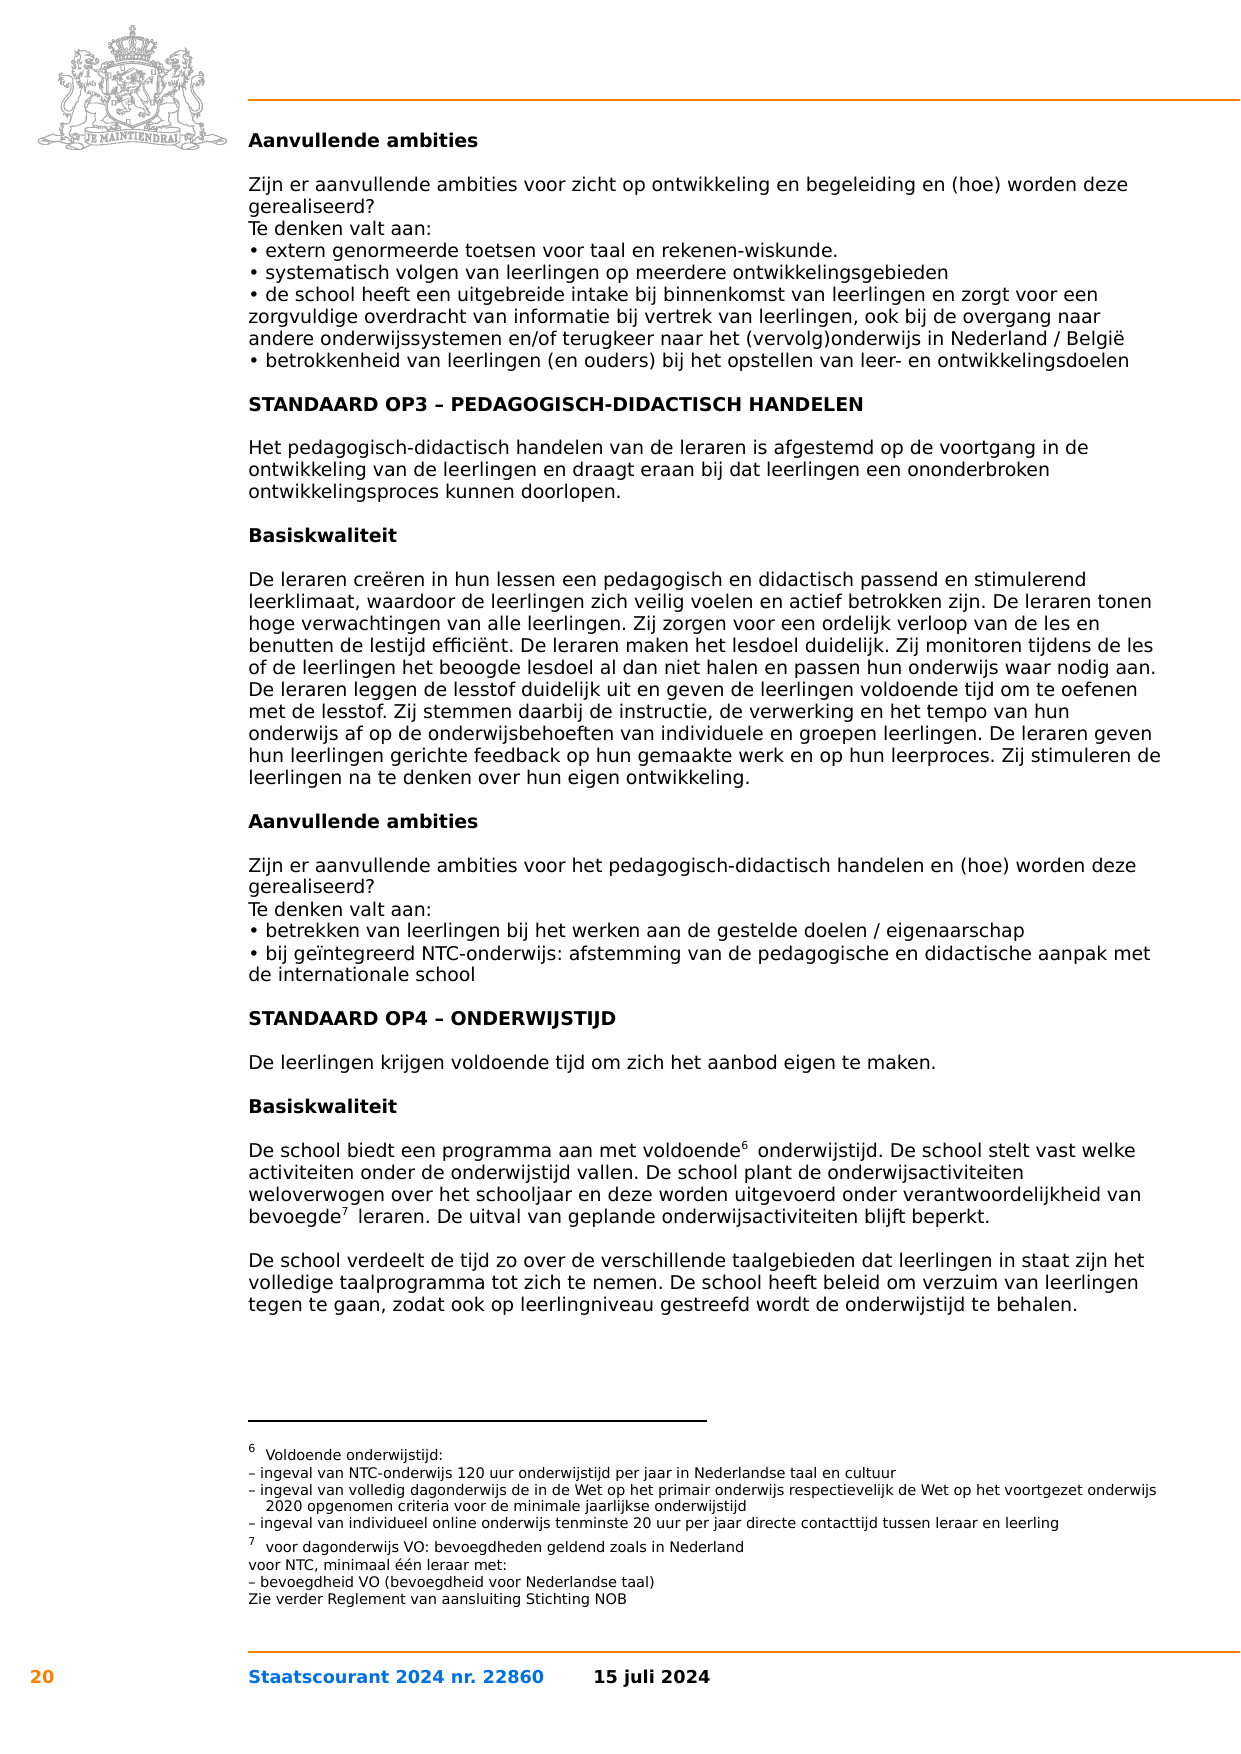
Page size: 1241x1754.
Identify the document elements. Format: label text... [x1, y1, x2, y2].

subtitle STANDAARD OP4 – ONDERWIJSTIJD [248, 1008, 1163, 1030]
text – ingeval van individueel online onderwijs tenminste 20 uur per jaar directe contacttijd tussen leraar en leerling [248, 1515, 1163, 1532]
text De school verdeelt de tijd zo over de verschillende taalgebieden dat leerlingen in staat zijn het volledige taalprogramma tot zich te nemen. De school heeft beleid om verzuim van leerlingen tegen te gaan, zodat ook op leerlingniveau gestreefd wordt de onderwijstijd te behalen. [248, 1249, 1163, 1316]
text Zijn er aanvullende ambities voor zicht op ontwikkeling en begeleiding en (hoe) worden deze gerealiseerd? [248, 174, 1163, 218]
subtitle Aanvullende ambities [248, 130, 1163, 152]
text • systematisch volgen van leerlingen op meerdere ontwikkelingsgebieden [248, 262, 1163, 284]
text • betrekken van leerlingen bij het werken aan de gestelde doelen / eigenaarschap [248, 920, 1163, 942]
text • bij geïntegreerd NTC-onderwijs: afstemming van de pedagogische en didactische aanpak met de internationale school [248, 942, 1163, 986]
text De leerlingen krijgen voldoende tijd om zich het aanbod eigen te maken. [248, 1052, 1163, 1074]
text voor NTC, minimaal één leraar met: [248, 1557, 1163, 1574]
text – bevoegdheid VO (bevoegdheid voor Nederlandse taal) [248, 1574, 1163, 1591]
text voor dagonderwijs VO: bevoegdheden geldend zoals in Nederland [248, 1535, 1163, 1557]
text – ingeval van volledig dagonderwijs de in de Wet op het primair onderwijs respectievelijk de Wet op het voortgezet onderwijs 2020 opgenomen criteria voor de minimale jaarlijkse onderwijstijd [248, 1482, 1163, 1515]
text Te denken valt aan: [248, 218, 1163, 240]
text De leraren creëren in hun lessen een pedagogisch en didactisch passend en stimulerend leerklimaat, waardoor de leerlingen zich veilig voelen en actief betrokken zijn. De leraren tonen hoge verwachtingen van alle leerlingen. Zij zorgen voor een ordelijk verloop van de les en benutten de lestijd efficiënt. De leraren maken het lesdoel duidelijk. Zij monitoren tijdens de les of de leerlingen het beoogde lesdoel al dan niet halen en passen hun onderwijs waar nodig aan. De leraren leggen de lesstof duidelijk uit en geven de leerlingen voldoende tijd om te oefenen met de lesstof. Zij stemmen daarbij de instructie, de verwerking en het tempo van hun onderwijs af op de onderwijsbehoeften van individuele en groepen leerlingen. De leraren geven hun leerlingen gerichte feedback op hun gemaakte werk en op hun leerproces. Zij stimuleren de leerlingen na te denken over hun eigen ontwikkeling. [248, 569, 1163, 789]
subtitle Aanvullende ambities [248, 811, 1163, 833]
text Zijn er aanvullende ambities voor het pedagogisch-didactisch handelen en (hoe) worden deze gerealiseerd? [248, 854, 1163, 898]
subtitle STANDAARD OP3 – PEDAGOGISCH-DIDACTISCH HANDELEN [248, 393, 1163, 415]
text Te denken valt aan: [248, 898, 1163, 920]
text • betrokkenheid van leerlingen (en ouders) bij het opstellen van leer- en ontwikkelingsdoelen [248, 349, 1163, 372]
text • extern genormeerde toetsen voor taal en rekenen-wiskunde. [248, 240, 1163, 262]
text – ingeval van NTC-onderwijs 120 uur onderwijstijd per jaar in Nederlandse taal en cultuur [248, 1465, 1163, 1482]
subtitle Basiskwaliteit [248, 525, 1163, 547]
text Het pedagogisch-didactisch handelen van de leraren is afgestemd op de voortgang in de ontwikkeling van de leerlingen en draagt eraan bij dat leerlingen een ononderbroken ontwikkelingsproces kunnen doorlopen. [248, 437, 1163, 503]
text Voldoende onderwijstijd: [248, 1443, 1163, 1465]
text Zie verder Reglement van aansluiting Stichting NOB [248, 1591, 1163, 1608]
subtitle Basiskwaliteit [248, 1096, 1163, 1118]
picture [38, 25, 227, 150]
text De school biedt een programma aan met voldoende onderwijstijd. De school stelt vast welke activiteiten onder de onderwijstijd vallen. De school plant de onderwijsactiviteiten weloverwogen over het schooljaar en deze worden uitgevoerd onder verantwoordelijkheid van bevoegde leraren. De uitval van geplande onderwijsactiviteiten blijft beperkt. [248, 1140, 1163, 1228]
text • de school heeft een uitgebreide intake bij binnenkomst van leerlingen en zorgt voor een zorgvuldige overdracht van informatie bij vertrek van leerlingen, ook bij de overgang naar andere onderwijssystemen en/of terugkeer naar het (vervolg)onderwijs in Nederland / België [248, 284, 1163, 349]
